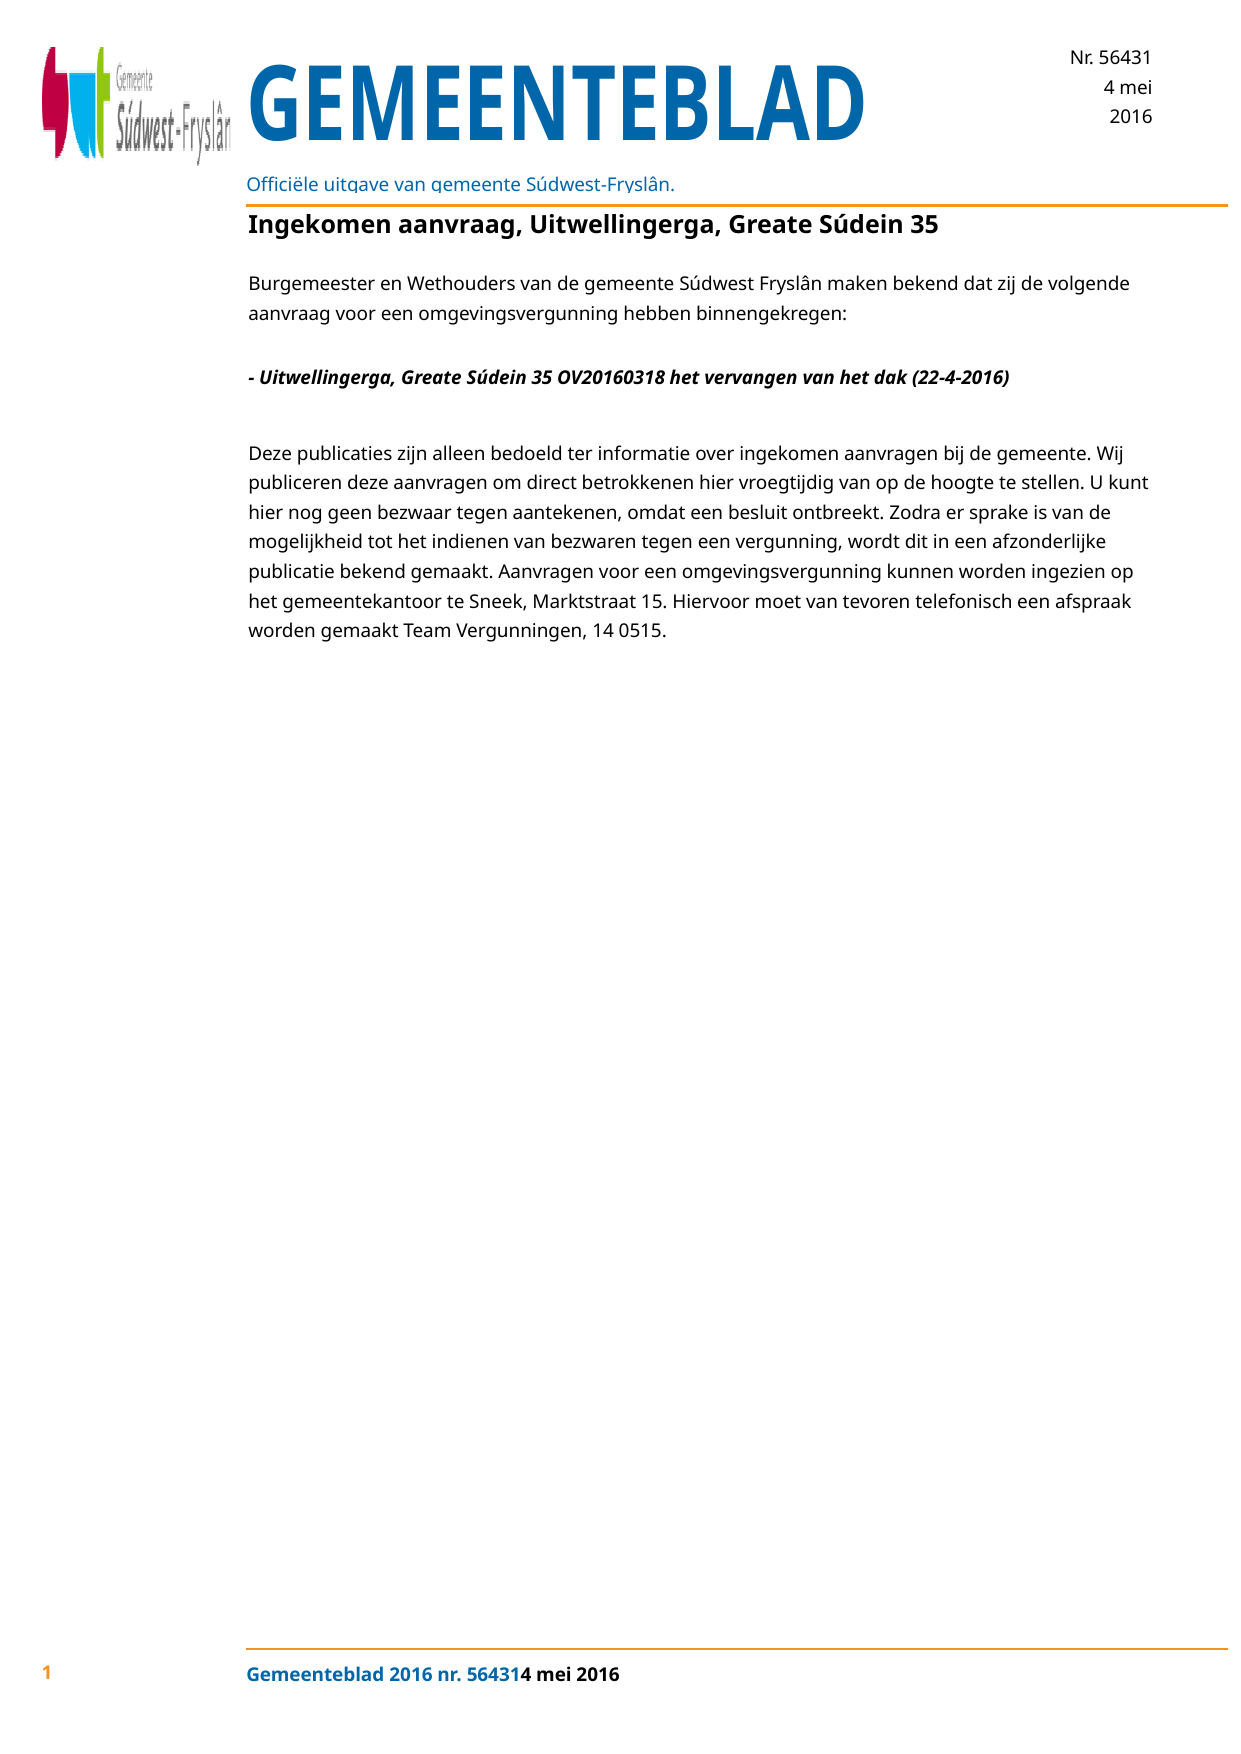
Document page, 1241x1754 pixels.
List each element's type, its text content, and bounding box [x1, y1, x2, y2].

picture [41, 47, 231, 172]
text - Uitwellingerga, Greate Súdein 35 OV20160318 het vervangen van het dak (22-4-2016) [248, 364, 1152, 389]
text Ingekomen aanvraag, Uitwellingerga, Greate Súdein 35 [248, 207, 1152, 241]
text Deze publicaties zijn alleen bedoeld ter informatie over ingekomen aanvragen bij de gemeente. Wij publiceren deze aanvragen om direct betrokkenen hier vroegtijdig van op de hoogte te stellen. U kunt hier nog geen bezwaar tegen aantekenen, omdat een besluit ontbreekt. Zodra er sprake is van de mogelijkheid tot het indienen van bezwaren tegen een vergunning, wordt dit in een afzonderlijke publicatie bekend gemaakt. Aanvragen voor een omgevingsvergunning kunnen worden ingezien op het gemeentekantoor te Sneek, Marktstraat 15. Hiervoor moet van tevoren telefonisch een afspraak worden gemaakt Team Vergunningen, 14 0515. [248, 440, 1152, 643]
text Burgemeester en Wethouders van de gemeente Súdwest Fryslân maken bekend dat zij de volgende aanvraag voor een omgevingsvergunning hebben binnengekregen: [248, 270, 1152, 326]
